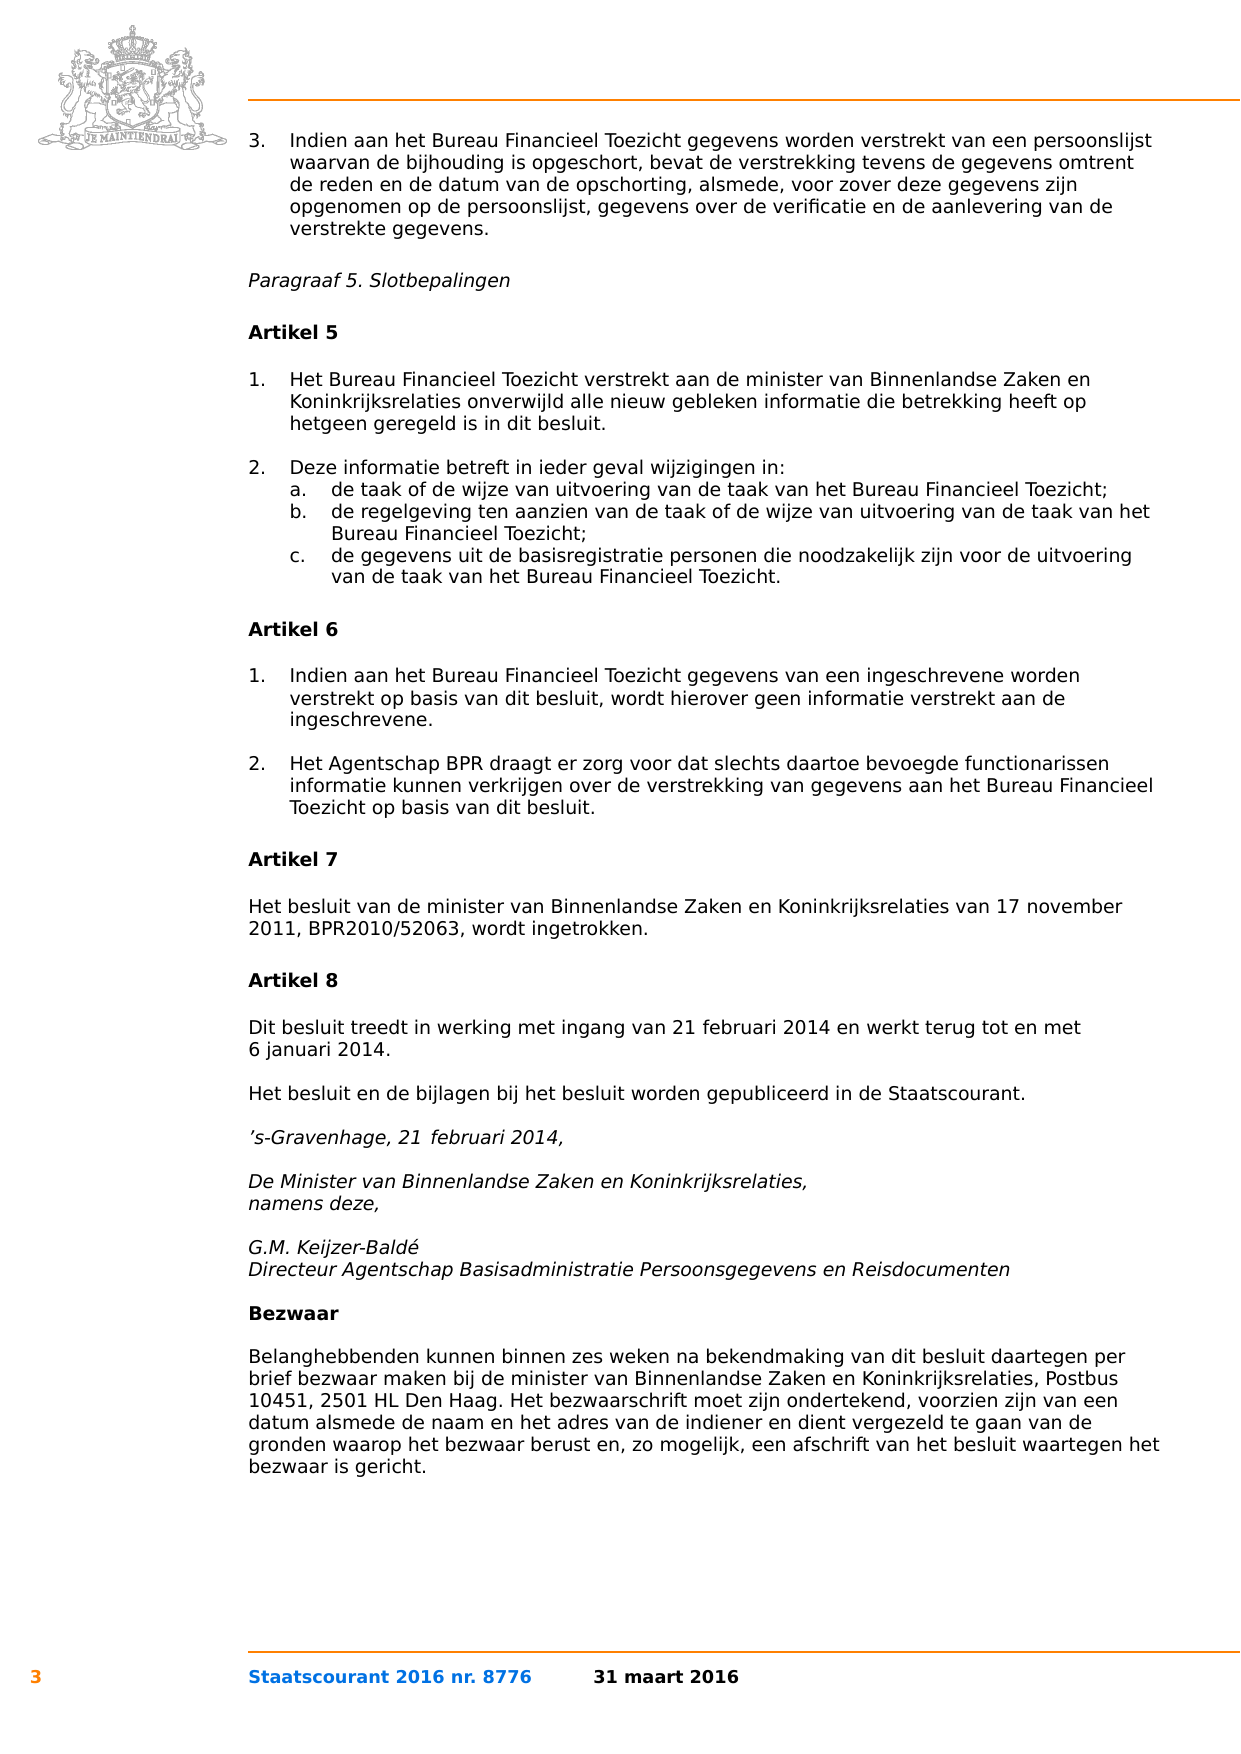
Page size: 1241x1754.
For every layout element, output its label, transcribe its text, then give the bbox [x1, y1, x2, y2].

subtitle Artikel 8 [248, 970, 1163, 992]
text a. de taak of de wijze van uitvoering van de taak van het Bureau Financieel Toezicht; [289, 478, 1163, 501]
text Het besluit van de minister van Binnenlandse Zaken en Koninkrijksrelaties van 17 november 2011, BPR2010/52063, wordt ingetrokken. [248, 896, 1163, 940]
text b. de regelgeving ten aanzien van de taak of de wijze van uitvoering van de taak van het Bureau Financieel Toezicht; [289, 501, 1163, 544]
text Belanghebbenden kunnen binnen zes weken na bekendmaking van dit besluit daartegen per brief bezwaar maken bij de minister van Binnenlandse Zaken en Koninkrijksrelaties, Postbus 10451, 2501 HL Den Haag. Het bezwaarschrift moet zijn ondertekend, voorzien zijn van een datum alsmede de naam en het adres van de indiener en dient vergezeld te gaan van de gronden waarop het bezwaar berust en, zo mogelijk, een afschrift van het besluit waartegen het bezwaar is gericht. [248, 1346, 1163, 1478]
text ’s-Gravenhage, 21 februari 2014, [248, 1127, 1163, 1149]
text 3. Indien aan het Bureau Financieel Toezicht gegevens worden verstrekt van een persoonslijst waarvan de bijhouding is opgeschort, bevat de verstrekking tevens de gegevens omtrent de reden en de datum van de opschorting, alsmede, voor zover deze gegevens zijn opgenomen op de persoonslijst, gegevens over de verificatie en de aanlevering van de verstrekte gegevens. [248, 130, 1163, 240]
text 2. Deze informatie betreft in ieder geval wijzigingen in: [248, 457, 1163, 478]
text c. de gegevens uit de basisregistratie personen die noodzakelijk zijn voor de uitvoering van de taak van het Bureau Financieel Toezicht. [289, 544, 1163, 588]
text De Minister van Binnenlandse Zaken en Koninkrijksrelaties, namens deze, G.M. Keijzer-Baldé Directeur Agentschap Basisadministratie Persoonsgegevens en Reisdocumenten [248, 1171, 1163, 1281]
text Bezwaar [248, 1302, 1163, 1324]
picture [38, 25, 227, 150]
subtitle Artikel 5 [248, 322, 1163, 344]
text 1. Indien aan het Bureau Financieel Toezicht gegevens van een ingeschrevene worden verstrekt op basis van dit besluit, wordt hierover geen informatie verstrekt aan de ingeschrevene. [248, 665, 1163, 731]
subtitle Paragraaf 5. Slotbepalingen [248, 270, 1163, 292]
text 1. Het Bureau Financieel Toezicht verstrekt aan de minister van Binnenlandse Zaken en Koninkrijksrelaties onverwijld alle nieuw gebleken informatie die betrekking heeft op hetgeen geregeld is in dit besluit. [248, 369, 1163, 435]
text Dit besluit treedt in werking met ingang van 21 februari 2014 en werkt terug tot en met 6 januari 2014. [248, 1017, 1163, 1061]
subtitle Artikel 6 [248, 618, 1163, 640]
text 2. Het Agentschap BPR draagt er zorg voor dat slechts daartoe bevoegde functionarissen informatie kunnen verkrijgen over de verstrekking van gegevens aan het Bureau Financieel Toezicht op basis van dit besluit. [248, 753, 1163, 819]
text Het besluit en de bijlagen bij het besluit worden gepubliceerd in de Staatscourant. [248, 1083, 1163, 1105]
subtitle Artikel 7 [248, 849, 1163, 871]
